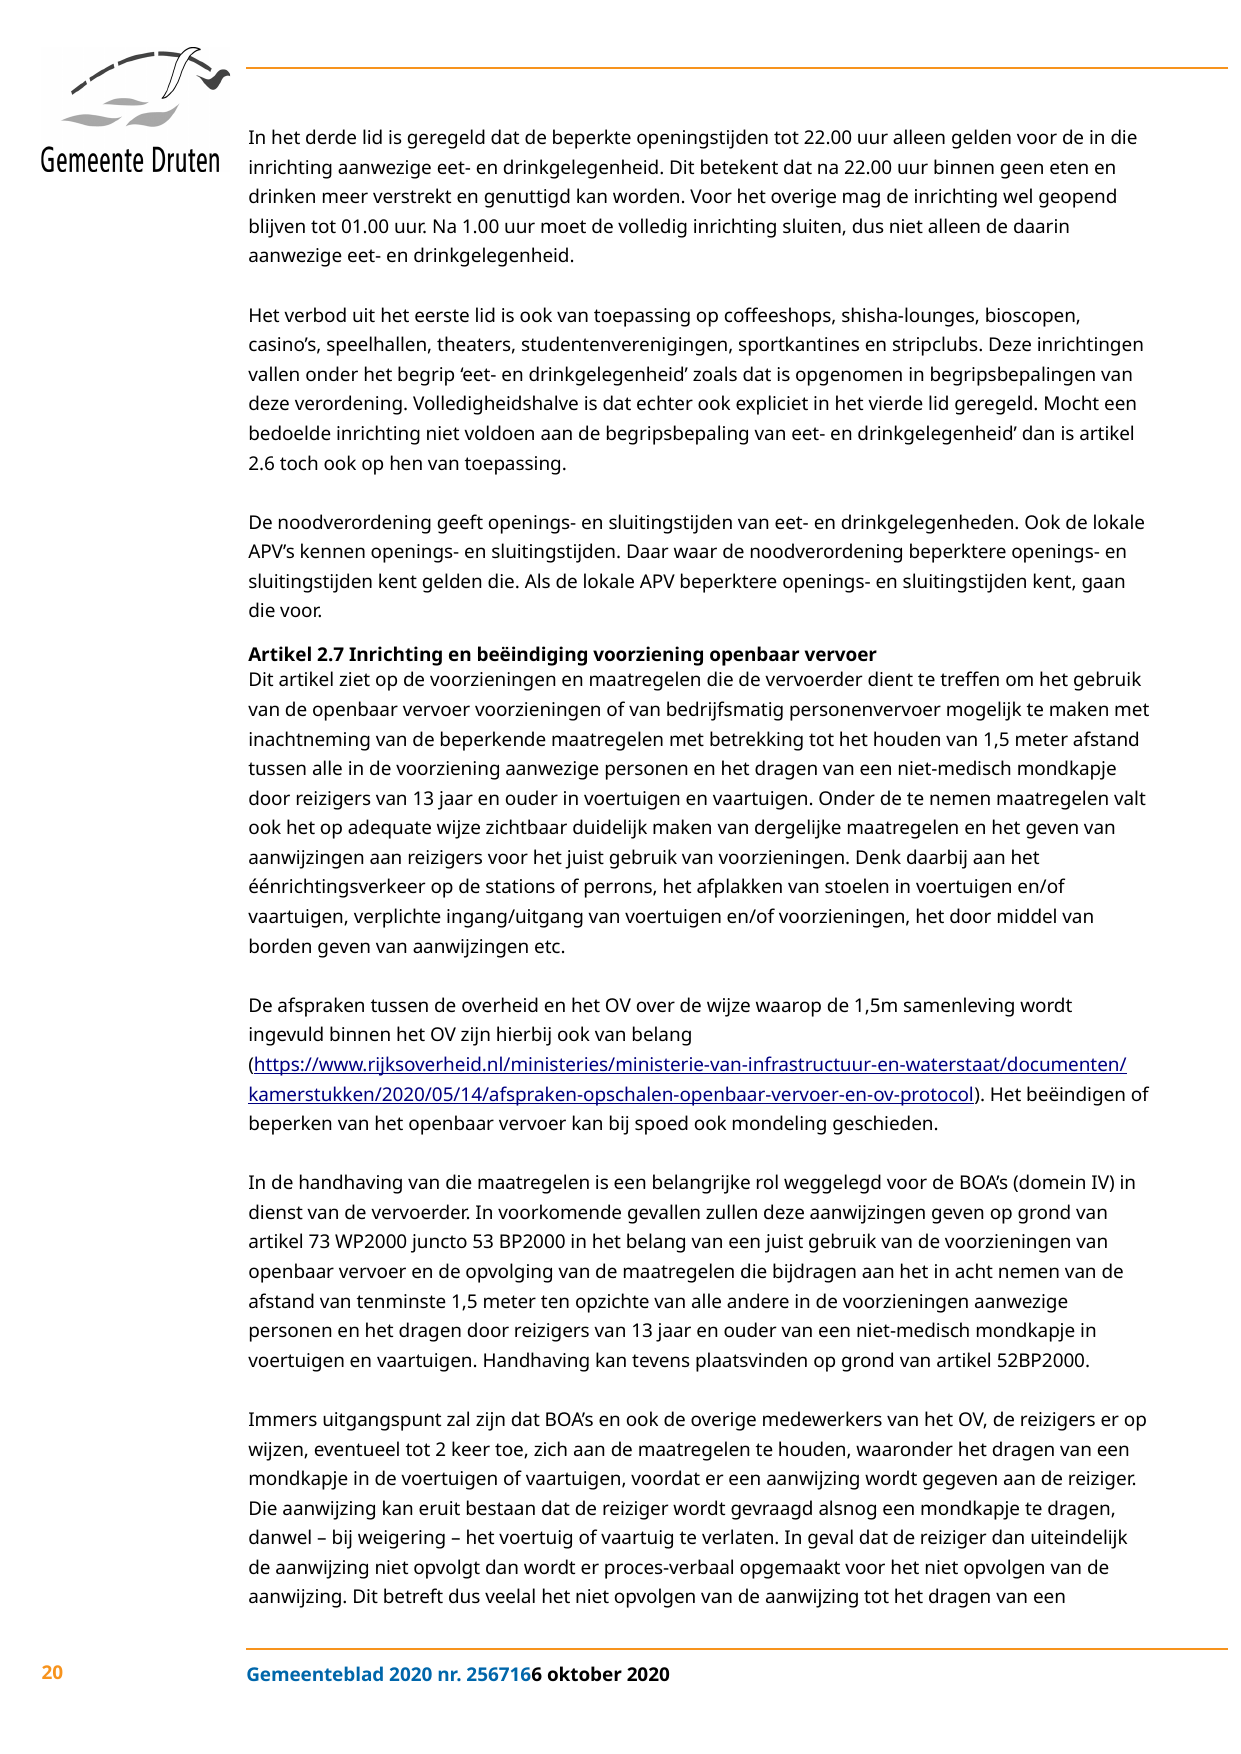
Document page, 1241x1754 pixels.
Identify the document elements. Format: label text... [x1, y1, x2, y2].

text Artikel 2.7 Inrichting en beëindiging voorziening openbaar vervoer [248, 641, 1152, 667]
text Immers uitgangspunt zal zijn dat BOA’s en ook de overige medewerkers van het OV, de reizigers er op wijzen, eventueel tot 2 keer toe, zich aan de maatregelen te houden, waaronder het dragen van een mondkapje in de voertuigen of vaartuigen, voordat er een aanwijzing wordt gegeven aan de reiziger. Die aanwijzing kan eruit bestaan dat de reiziger wordt gevraagd alsnog een mondkapje te dragen, danwel – bij weigering – het voertuig of vaartuig te verlaten. In geval dat de reiziger dan uiteindelijk de aanwijzing niet opvolgt dan wordt er proces-verbaal opgemaakt voor het niet opvolgen van de aanwijzing. Dit betreft dus veelal het niet opvolgen van de aanwijzing tot het dragen van een [248, 1406, 1152, 1609]
text In de handhaving van die maatregelen is een belangrijke rol weggelegd voor de BOA’s (domein IV) in dienst van de vervoerder. In voorkomende gevallen zullen deze aanwijzingen geven op grond van artikel 73 WP2000 juncto 53 BP2000 in het belang van een juist gebruik van de voorzieningen van openbaar vervoer en de opvolging van de maatregelen die bijdragen aan het in acht nemen van de afstand van tenminste 1,5 meter ten opzichte van alle andere in de voorzieningen aanwezige personen en het dragen door reizigers van 13 jaar en ouder van een niet-medisch mondkapje in voertuigen en vaartuigen. Handhaving kan tevens plaatsvinden op grond van artikel 52BP2000. [248, 1169, 1152, 1373]
text In het derde lid is geregeld dat de beperkte openingstijden tot 22.00 uur alleen gelden voor de in die inrichting aanwezige eet- en drinkgelegenheid. Dit betekent dat na 22.00 uur binnen geen eten en drinken meer verstrekt en genuttigd kan worden. Voor het overige mag de inrichting wel geopend blijven tot 01.00 uur. Na 1.00 uur moet de volledig inrichting sluiten, dus niet alleen de daarin aanwezige eet- en drinkgelegenheid. [248, 124, 1152, 268]
text Dit artikel ziet op de voorzieningen en maatregelen die de vervoerder dient te treffen om het gebruik van de openbaar vervoer voorzieningen of van bedrijfsmatig personenvervoer mogelijk te maken met inachtneming van de beperkende maatregelen met betrekking tot het houden van 1,5 meter afstand tussen alle in de voorziening aanwezige personen en het dragen van een niet-medisch mondkapje door reizigers van 13 jaar en ouder in voertuigen en vaartuigen. Onder de te nemen maatregelen valt ook het op adequate wijze zichtbaar duidelijk maken van dergelijke maatregelen en het geven van aanwijzingen aan reizigers voor het juist gebruik van voorzieningen. Denk daarbij aan het éénrichtingsverkeer op de stations of perrons, het afplakken van stoelen in voertuigen en/of vaartuigen, verplichte ingang/uitgang van voertuigen en/of voorzieningen, het door middel van borden geven van aanwijzingen etc. [248, 667, 1152, 958]
text Het verbod uit het eerste lid is ook van toepassing op coffeeshops, shisha-lounges, bioscopen, casino’s, speelhallen, theaters, studentenverenigingen, sportkantines en stripclubs. Deze inrichtingen vallen onder het begrip ‘eet- en drinkgelegenheid’ zoals dat is opgenomen in begripsbepalingen van deze verordening. Volledigheidshalve is dat echter ook expliciet in het vierde lid geregeld. Mocht een bedoelde inrichting niet voldoen aan de begripsbepaling van eet- en drinkgelegenheid’ dan is artikel 2.6 toch ook op hen van toepassing. [248, 302, 1152, 476]
text De afspraken tussen de overheid en het OV over de wijze waarop de 1,5m samenleving wordt ingevuld binnen het OV zijn hierbij ook van belang (https://www.rijksoverheid.nl/ministeries/ministerie-van-infrastructuur-en-waterstaat/documenten/kamerstukken/2020/05/14/afspraken-opschalen-openbaar-vervoer-en-ov-protocol). Het beëindigen of beperken van het openbaar vervoer kan bij spoed ook mondeling geschieden. [248, 992, 1152, 1136]
picture [41, 47, 231, 172]
text De noodverordening geeft openings- en sluitingstijden van eet- en drinkgelegenheden. Ook de lokale APV’s kennen openings- en sluitingstijden. Daar waar de noodverordening beperktere openings- en sluitingstijden kent gelden die. Als de lokale APV beperktere openings- en sluitingstijden kent, gaan die voor. [248, 509, 1152, 623]
